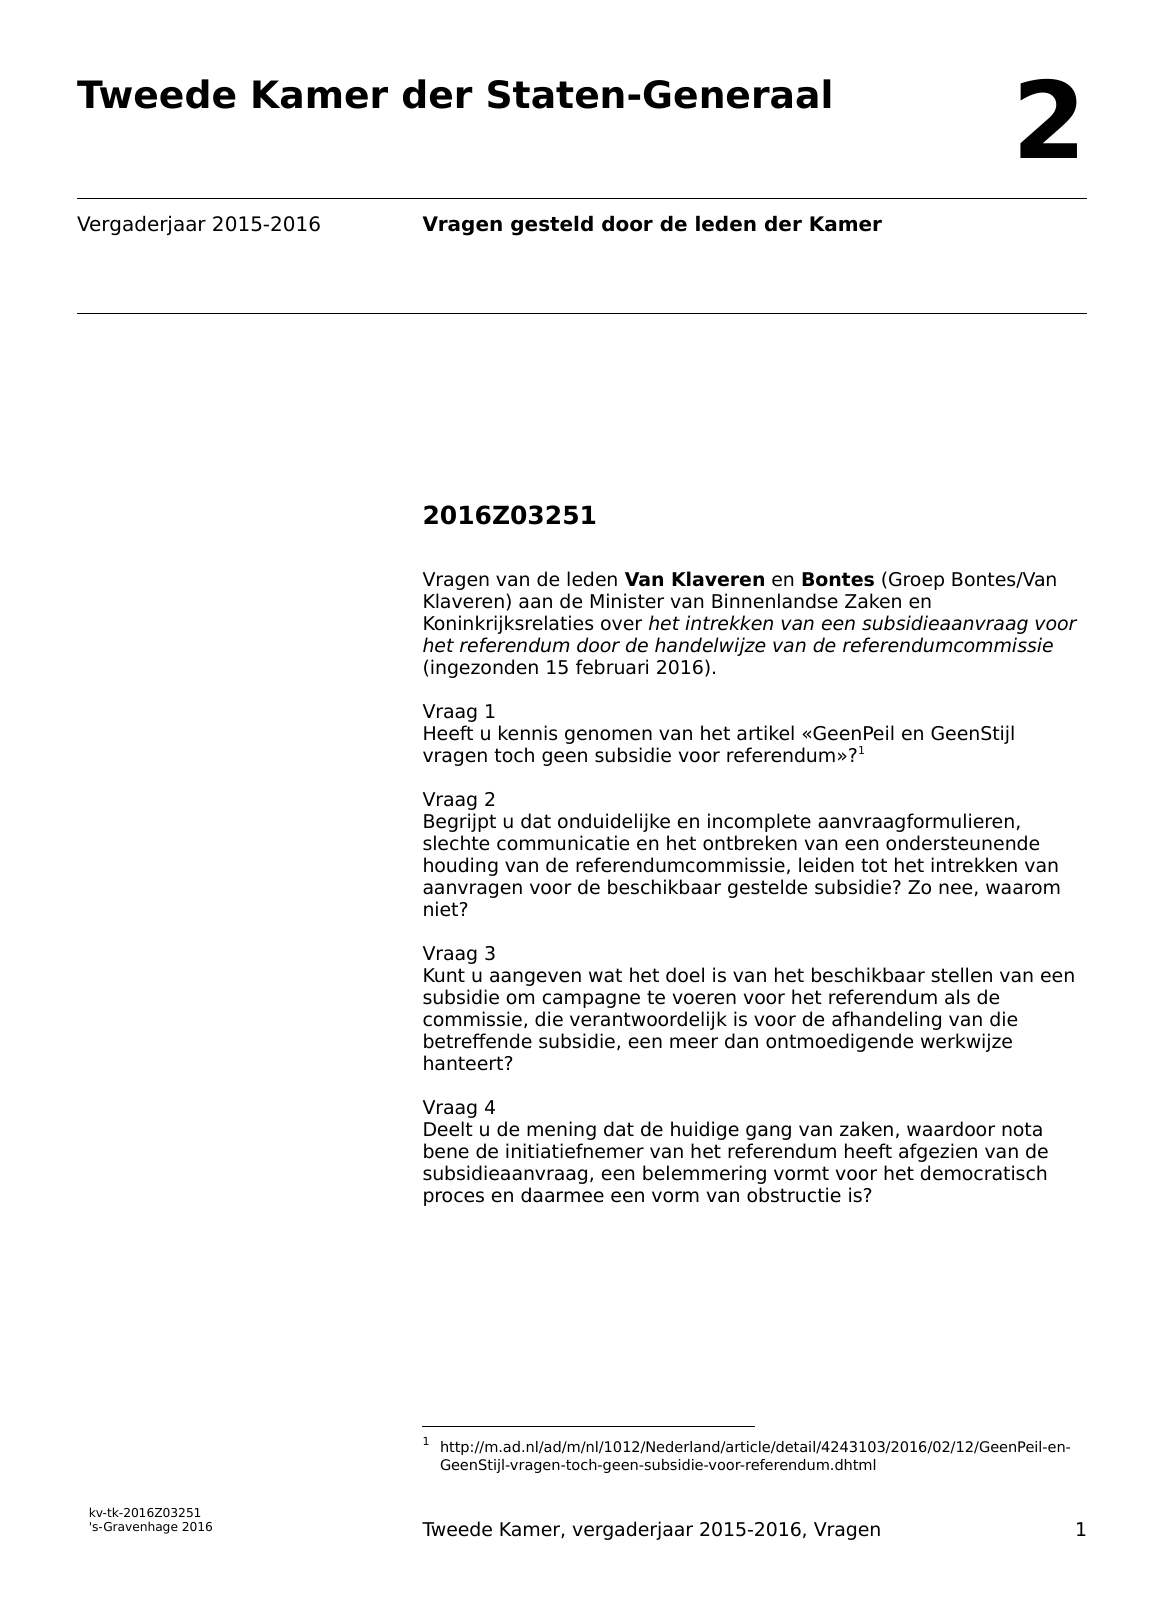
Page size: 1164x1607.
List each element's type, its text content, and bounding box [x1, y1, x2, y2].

text Vraag 1 [422, 701, 1087, 723]
text Vragen van de leden Van Klaveren en Bontes (Groep Bontes/Van Klaveren) aan de Minister van Binnenlandse Zaken en Koninkrijksrelaties over het intrekken van een subsidieaanvraag voor het referendum door de handelwijze van de referendumcommissie (ingezonden 15 februari 2016). [422, 569, 1087, 679]
text Kunt u aangeven wat het doel is van het beschikbaar stellen van een subsidie om campagne te voeren voor het referendum als de commissie, die verantwoordelijk is voor de afhandeling van die betreffende subsidie, een meer dan ontmoedigende werkwijze hanteert? [422, 965, 1087, 1075]
text Begrijpt u dat onduidelijke en incomplete aanvraagformulieren, slechte communicatie en het ontbreken van een ondersteunende houding van de referendumcommissie, leiden tot het intrekken van aanvragen voor de beschikbaar gestelde subsidie? Zo nee, waarom niet? [422, 811, 1087, 921]
table_cell Vragen gesteld door de leden der Kamer [422, 199, 1087, 313]
text 2016Z03251 [422, 501, 1087, 531]
text Vraag 2 [422, 789, 1087, 811]
text Vraag 4 [422, 1097, 1087, 1119]
text Vraag 3 [422, 943, 1087, 965]
table_header Tweede Kamer der Staten-Generaal [77, 59, 886, 198]
text kv-tk-2016Z03251 [88, 1506, 323, 1520]
table_cell Vergaderjaar 2015-2016 [77, 199, 422, 313]
text Heeft u kennis genomen van het artikel «GeenPeil en GeenStijl vragen toch geen subsidie voor referendum»? [422, 723, 1087, 767]
text 's-Gravenhage 2016 [88, 1520, 323, 1534]
table_header 2 [886, 59, 1087, 198]
text http://m.ad.nl/ad/m/nl/1012/Nederland/article/detail/4243103/2016/02/12/GeenPeil-en-GeenStijl-vragen-toch-geen-subsidie-voor-referendum.dhtml [422, 1435, 1087, 1474]
text Deelt u de mening dat de huidige gang van zaken, waardoor nota bene de initiatiefnemer van het referendum heeft afgezien van de subsidieaanvraag, een belemmering vormt voor het democratisch proces en daarmee een vorm van obstructie is? [422, 1119, 1087, 1207]
